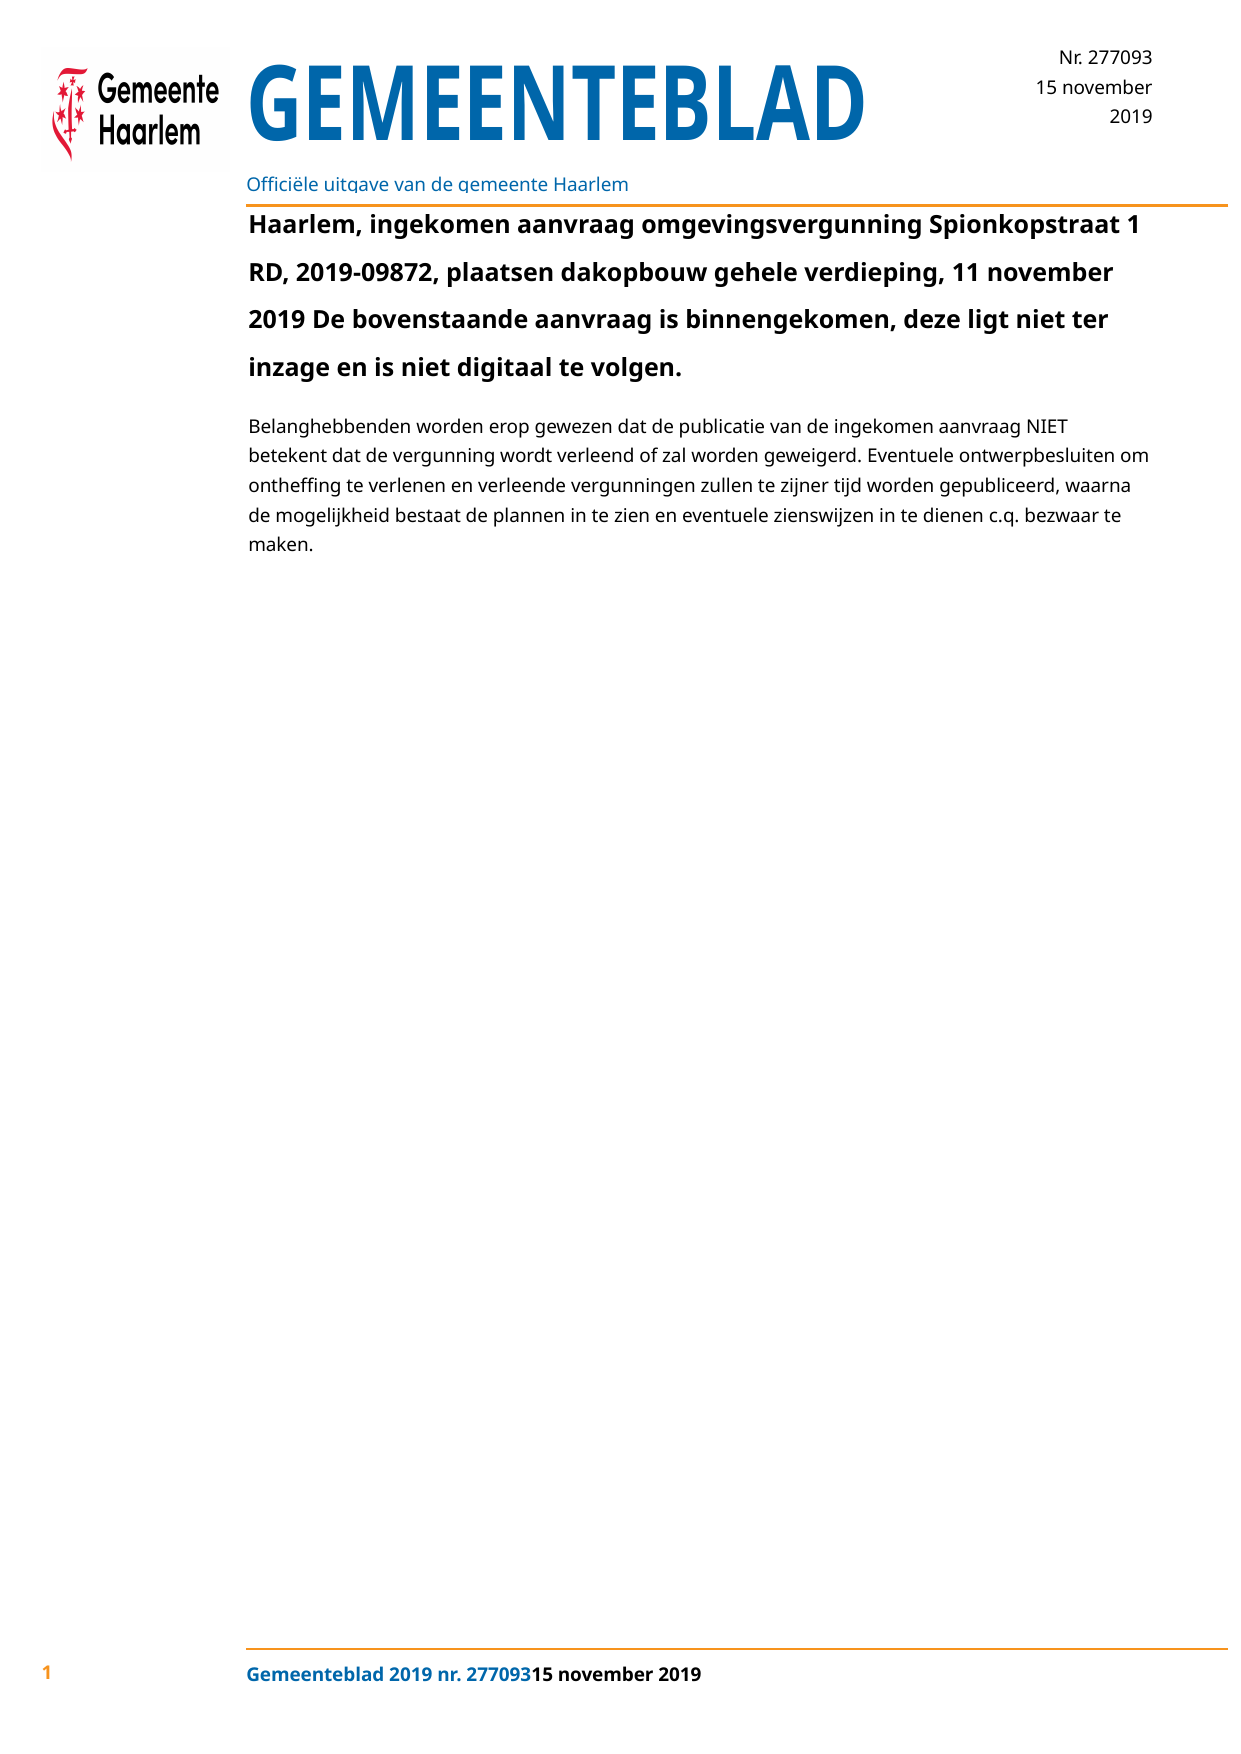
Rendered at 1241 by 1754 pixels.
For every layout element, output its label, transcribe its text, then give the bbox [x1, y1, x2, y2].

text Belanghebbenden worden erop gewezen dat de publicatie van de ingekomen aanvraag NIET betekent dat de vergunning wordt verleend of zal worden geweigerd. Eventuele ontwerpbesluiten om ontheffing te verlenen en verleende vergunningen zullen te zijner tijd worden gepubliceerd, waarna de mogelijkheid bestaat de plannen in te zien en eventuele zienswijzen in te dienen c.q. bezwaar te maken. [248, 413, 1152, 557]
picture [41, 47, 231, 172]
text Haarlem, ingekomen aanvraag omgevingsvergunning Spionkopstraat 1 RD, 2019-09872, plaatsen dakopbouw gehele verdieping, 11 november 2019 De bovenstaande aanvraag is binnengekomen, deze ligt niet ter inzage en is niet digitaal te volgen. [248, 207, 1152, 384]
